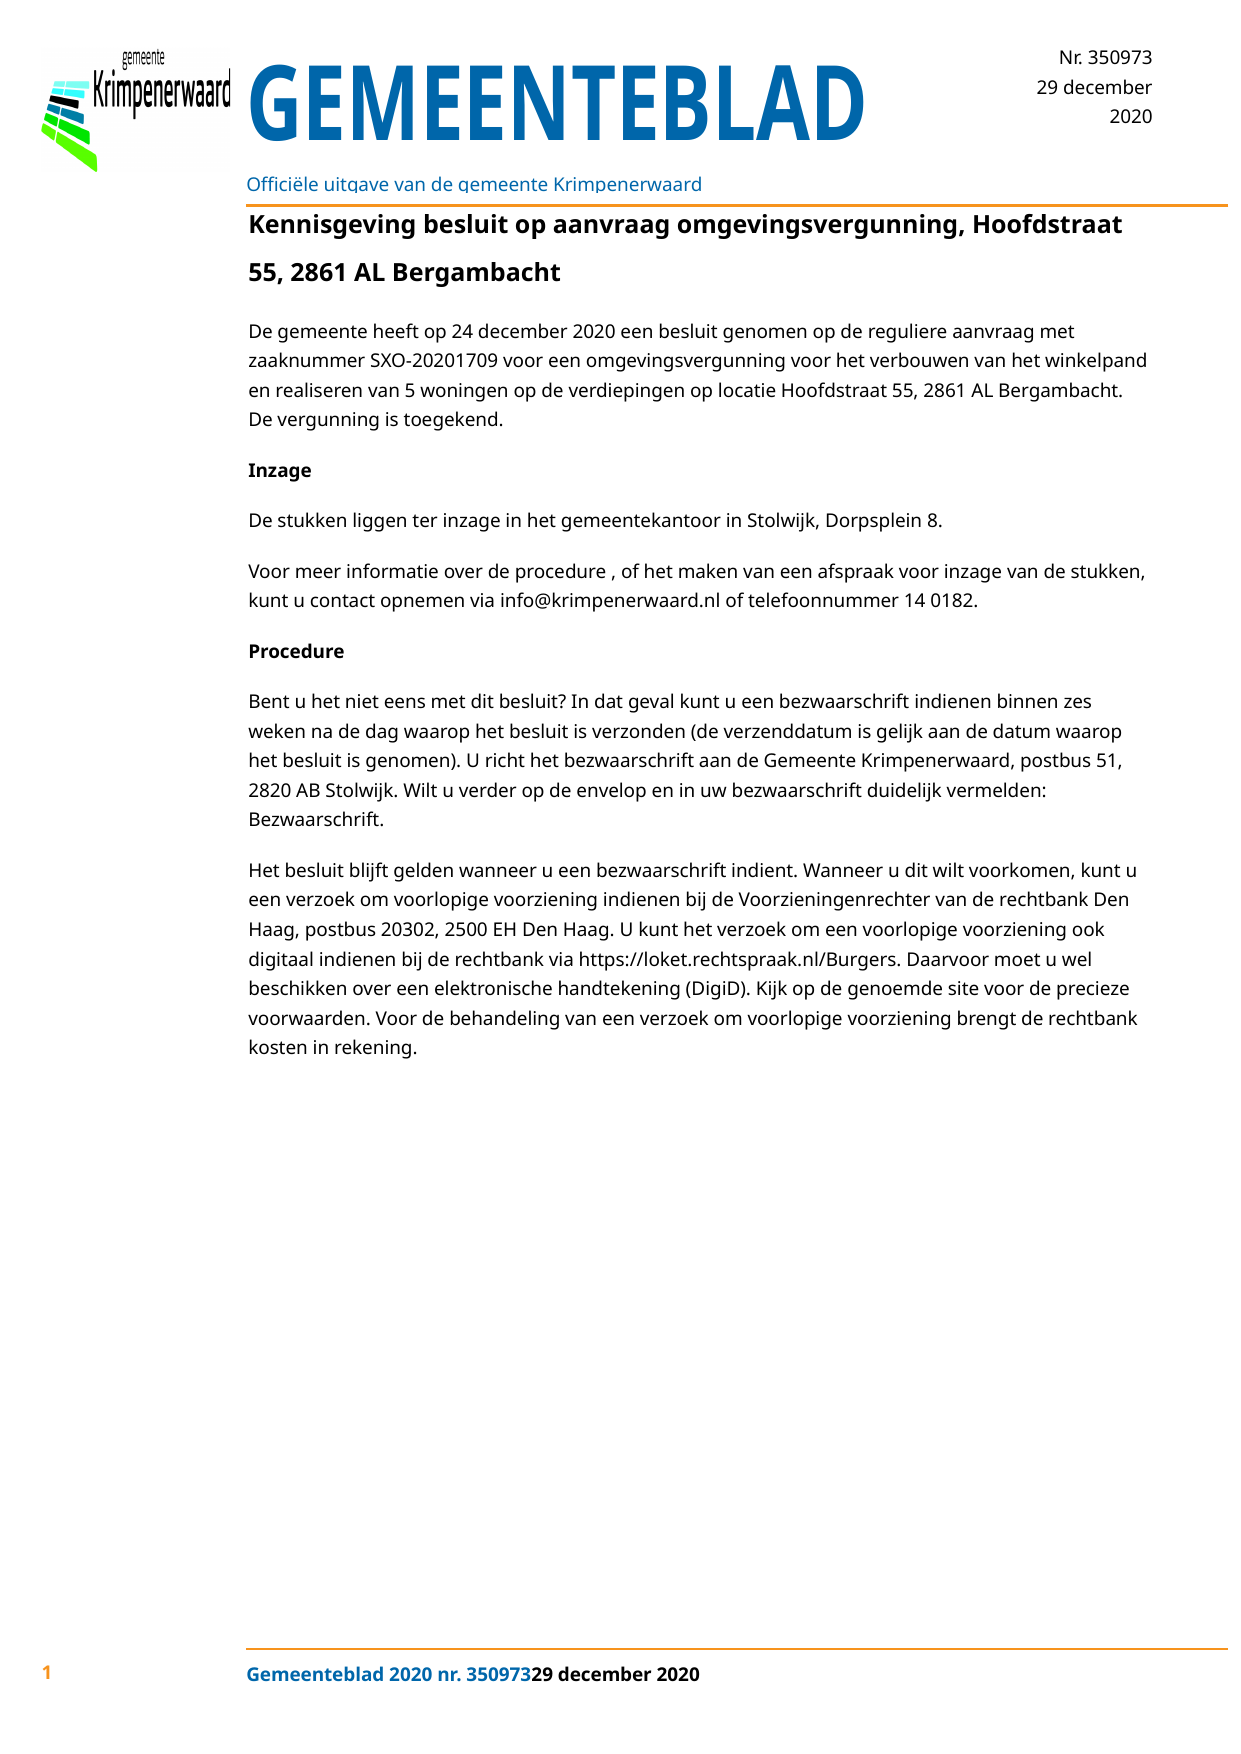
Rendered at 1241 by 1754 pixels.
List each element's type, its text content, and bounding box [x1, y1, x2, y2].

text Bent u het niet eens met dit besluit? In dat geval kunt u een bezwaarschrift indienen binnen zes weken na de dag waarop het besluit is verzonden (de verzenddatum is gelijk aan de datum waarop het besluit is genomen). U richt het bezwaarschrift aan de Gemeente Krimpenerwaard, postbus 51, 2820 AB Stolwijk. Wilt u verder op de envelop en in uw bezwaarschrift duidelijk vermelden: Bezwaarschrift. [248, 688, 1152, 832]
picture [41, 47, 231, 172]
text Inzage [248, 457, 1152, 483]
text Het besluit blijft gelden wanneer u een bezwaarschrift indient. Wanneer u dit wilt voorkomen, kunt u een verzoek om voorlopige voorziening indienen bij de Voorzieningenrechter van de rechtbank Den Haag, postbus 20302, 2500 EH Den Haag. U kunt het verzoek om een voorlopige voorziening ook digitaal indienen bij de rechtbank via https://loket.rechtspraak.nl/Burgers. Daarvoor moet u wel beschikken over een elektronische handtekening (DigiD). Kijk op de genoemde site voor de precieze voorwaarden. Voor de behandeling van een verzoek om voorlopige voorziening brengt de rechtbank kosten in rekening. [248, 857, 1152, 1060]
text Kennisgeving besluit op aanvraag omgevingsvergunning, Hoofdstraat 55, 2861 AL Bergambacht [248, 207, 1152, 288]
text Voor meer informatie over de procedure , of het maken van een afspraak voor inzage van de stukken, kunt u contact opnemen via info@krimpenerwaard.nl of telefoonnummer 14 0182. [248, 558, 1152, 613]
text Procedure [248, 638, 1152, 664]
text De gemeente heeft op 24 december 2020 een besluit genomen op de reguliere aanvraag met zaaknummer SXO-20201709 voor een omgevingsvergunning voor het verbouwen van het winkelpand en realiseren van 5 woningen op de verdiepingen op locatie Hoofdstraat 55, 2861 AL Bergambacht. De vergunning is toegekend. [248, 318, 1152, 432]
text De stukken liggen ter inzage in het gemeentekantoor in Stolwijk, Dorpsplein 8. [248, 507, 1152, 533]
